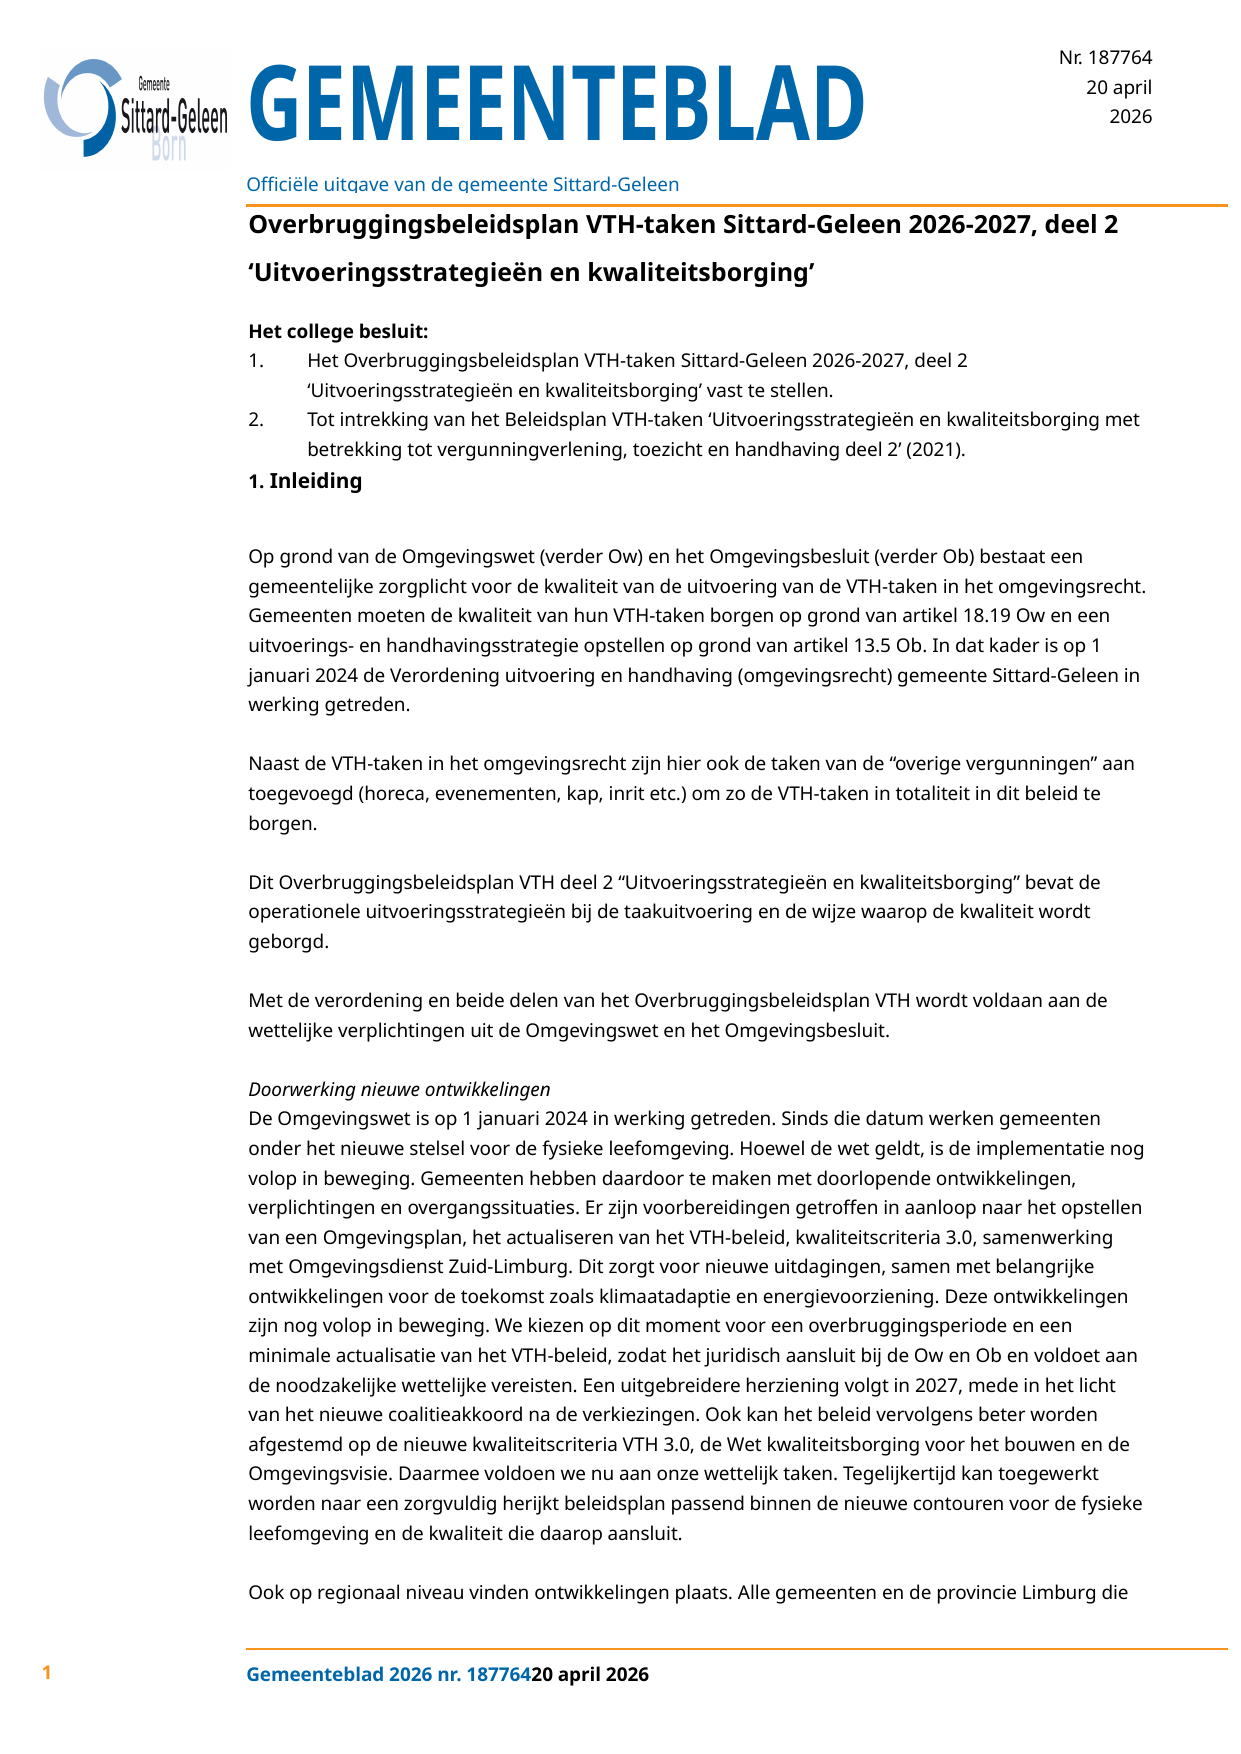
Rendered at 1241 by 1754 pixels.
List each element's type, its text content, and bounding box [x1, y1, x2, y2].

text Doorwerking nieuwe ontwikkelingen [248, 1076, 1152, 1102]
text Naast de VTH-taken in het omgevingsrecht zijn hier ook de taken van de “overige vergunningen” aan toegevoegd (horeca, evenementen, kap, inrit etc.) om zo de VTH-taken in totaliteit in dit beleid te borgen. [248, 751, 1152, 836]
list Het Overbruggingsbeleidsplan VTH-taken Sittard-Geleen 2026-2027, deel 2 ‘Uitvoeringsstrategieën en kwaliteitsborging’ vast te stellen. [248, 347, 1152, 403]
text Overbruggingsbeleidsplan VTH-taken Sittard-Geleen 2026-2027, deel 2 ‘Uitvoeringsstrategieën en kwaliteitsborging’ [248, 207, 1152, 288]
text De Omgevingswet is op 1 januari 2024 in werking getreden. Sinds die datum werken gemeenten onder het nieuwe stelsel voor de fysieke leefomgeving. Hoewel de wet geldt, is de implementatie nog volop in beweging. Gemeenten hebben daardoor te maken met doorlopende ontwikkelingen, verplichtingen en overgangssituaties. Er zijn voorbereidingen getroffen in aanloop naar het opstellen van een Omgevingsplan, het actualiseren van het VTH-beleid, kwaliteitscriteria 3.0, samenwerking met Omgevingsdienst Zuid-Limburg. Dit zorgt voor nieuwe uitdagingen, samen met belangrijke ontwikkelingen voor de toekomst zoals klimaatadaptie en energievoorziening. Deze ontwikkelingen zijn nog volop in beweging. We kiezen op dit moment voor een overbruggingsperiode en een minimale actualisatie van het VTH‑beleid, zodat het juridisch aansluit bij de Ow en Ob en voldoet aan de noodzakelijke wettelijke vereisten. Een uitgebreidere herziening volgt in 2027, mede in het licht van het nieuwe coalitieakkoord na de verkiezingen. Ook kan het beleid vervolgens beter worden afgestemd op de nieuwe kwaliteitscriteria VTH 3.0, de Wet kwaliteitsborging voor het bouwen en de Omgevingsvisie. Daarmee voldoen we nu aan onze wettelijk taken. Tegelijkertijd kan toegewerkt worden naar een zorgvuldig herijkt beleidsplan passend binnen de nieuwe contouren voor de fysieke leefomgeving en de kwaliteit die daarop aansluit. [248, 1106, 1152, 1546]
list Tot intrekking van het Beleidsplan VTH-taken ‘Uitvoeringsstrategieën en kwaliteitsborging met betrekking tot vergunningverlening, toezicht en handhaving deel 2’ (2021). [248, 407, 1152, 462]
text Op grond van de Omgevingswet (verder Ow) en het Omgevingsbesluit (verder Ob) bestaat een gemeentelijke zorgplicht voor de kwaliteit van de uitvoering van de VTH-taken in het omgevingsrecht. Gemeenten moeten de kwaliteit van hun VTH-taken borgen op grond van artikel 18.19 Ow en een uitvoerings- en handhavingsstrategie opstellen op grond van artikel 13.5 Ob. In dat kader is op 1 januari 2024 de Verordening uitvoering en handhaving (omgevingsrecht) gemeente Sittard-Geleen in werking getreden. [248, 543, 1152, 717]
text 1. Inleiding [248, 466, 1152, 494]
text Dit Overbruggingsbeleidsplan VTH deel 2 “Uitvoeringsstrategieën en kwaliteitsborging” bevat de operationele uitvoeringsstrategieën bij de taakuitvoering en de wijze waarop de kwaliteit wordt geborgd. [248, 869, 1152, 954]
text Ook op regionaal niveau vinden ontwikkelingen plaats. Alle gemeenten en de provincie Limburg die [248, 1579, 1152, 1605]
text Met de verordening en beide delen van het Overbruggingsbeleidsplan VTH wordt voldaan aan de wettelijke verplichtingen uit de Omgevingswet en het Omgevingsbesluit. [248, 987, 1152, 1043]
picture [41, 47, 231, 172]
text Het college besluit: [248, 318, 1152, 344]
